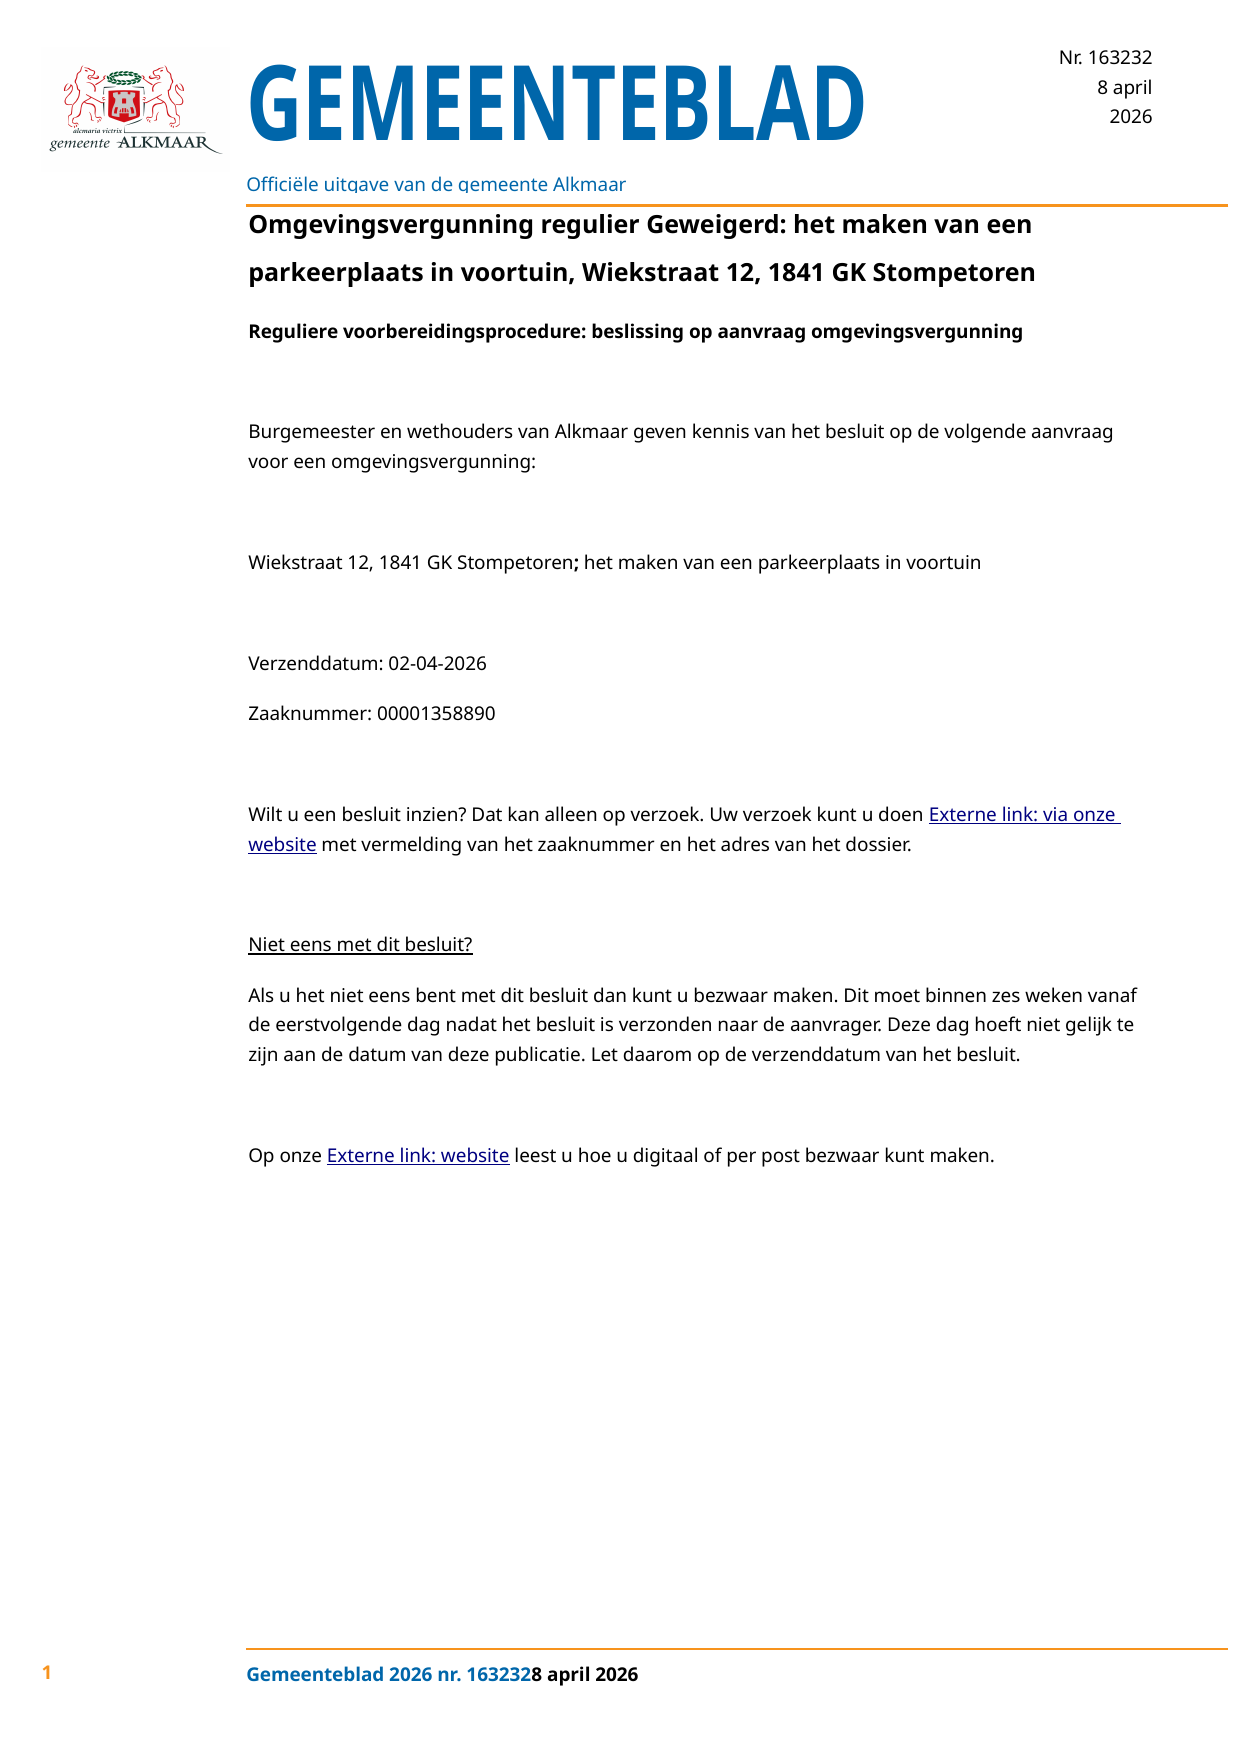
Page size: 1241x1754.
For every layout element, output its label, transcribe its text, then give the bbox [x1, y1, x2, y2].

text Niet eens met dit besluit? [248, 932, 1152, 957]
text Omgevingsvergunning regulier Geweigerd: het maken van een parkeerplaats in voortuin, Wiekstraat 12, 1841 GK Stompetoren [248, 207, 1152, 288]
text Reguliere voorbereidingsprocedure: beslissing op aanvraag omgevingsvergunning [248, 318, 1152, 344]
text Zaaknummer: 00001358890 [248, 700, 1152, 726]
text Burgemeester en wethouders van Alkmaar geven kennis van het besluit op de volgende aanvraag voor een omgevingsvergunning: [248, 419, 1152, 474]
text Wiekstraat 12, 1841 GK Stompetoren; het maken van een parkeerplaats in voortuin [248, 549, 1152, 575]
text Als u het niet eens bent met dit besluit dan kunt u bezwaar maken. Dit moet binnen zes weken vanaf de eerstvolgende dag nadat het besluit is verzonden naar de aanvrager. Deze dag hoeft niet gelijk te zijn aan de datum van deze publicatie. Let daarom op de verzenddatum van het besluit. [248, 982, 1152, 1067]
picture [41, 47, 231, 172]
text Wilt u een besluit inzien? Dat kan alleen op verzoek. Uw verzoek kunt u doen Externe link: via onze website met vermelding van het zaaknummer en het adres van het dossier. [248, 801, 1152, 857]
text Verzenddatum: 02-04-2026 [248, 650, 1152, 676]
text Op onze Externe link: website leest u hoe u digitaal of per post bezwaar kunt maken. [248, 1142, 1152, 1168]
